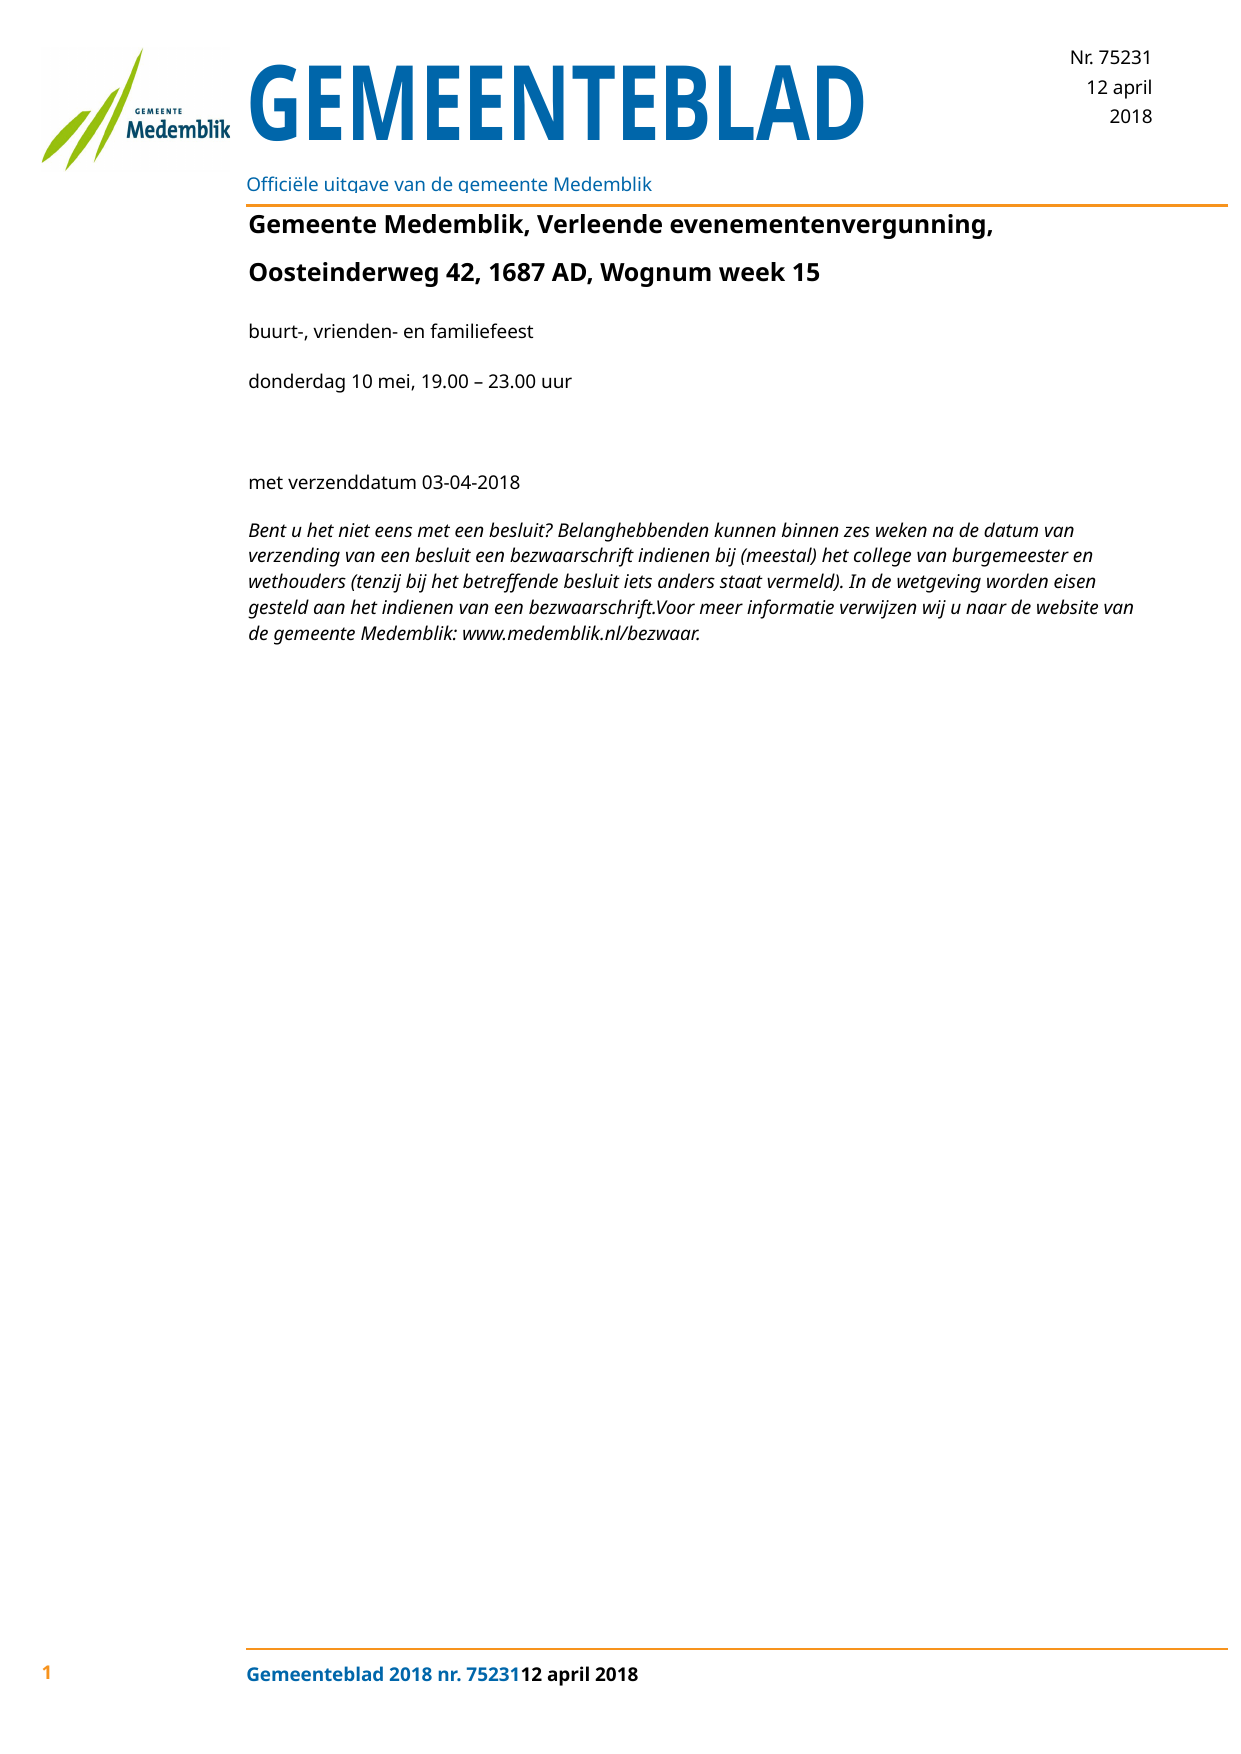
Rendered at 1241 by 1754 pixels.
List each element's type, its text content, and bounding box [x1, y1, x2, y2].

text met verzenddatum 03-04-2018 [248, 469, 1152, 495]
text Gemeente Medemblik, Verleende evenementenvergunning, Oosteinderweg 42, 1687 AD, Wognum week 15 [248, 207, 1152, 288]
text buurt-, vrienden- en familiefeest [248, 318, 1152, 344]
text donderdag 10 mei, 19.00 – 23.00 uur [248, 368, 1152, 394]
picture [41, 47, 231, 172]
text Bent u het niet eens met een besluit? Belanghebbenden kunnen binnen zes weken na de datum van verzending van een besluit een bezwaarschrift indienen bij (meestal) het college van burgemeester en wethouders (tenzij bij het betreffende besluit iets anders staat vermeld). In de wetgeving worden eisen gesteld aan het indienen van een bezwaarschrift.Voor meer informatie verwijzen wij u naar de website van de gemeente Medemblik: www.medemblik.nl/bezwaar. [248, 517, 1152, 646]
